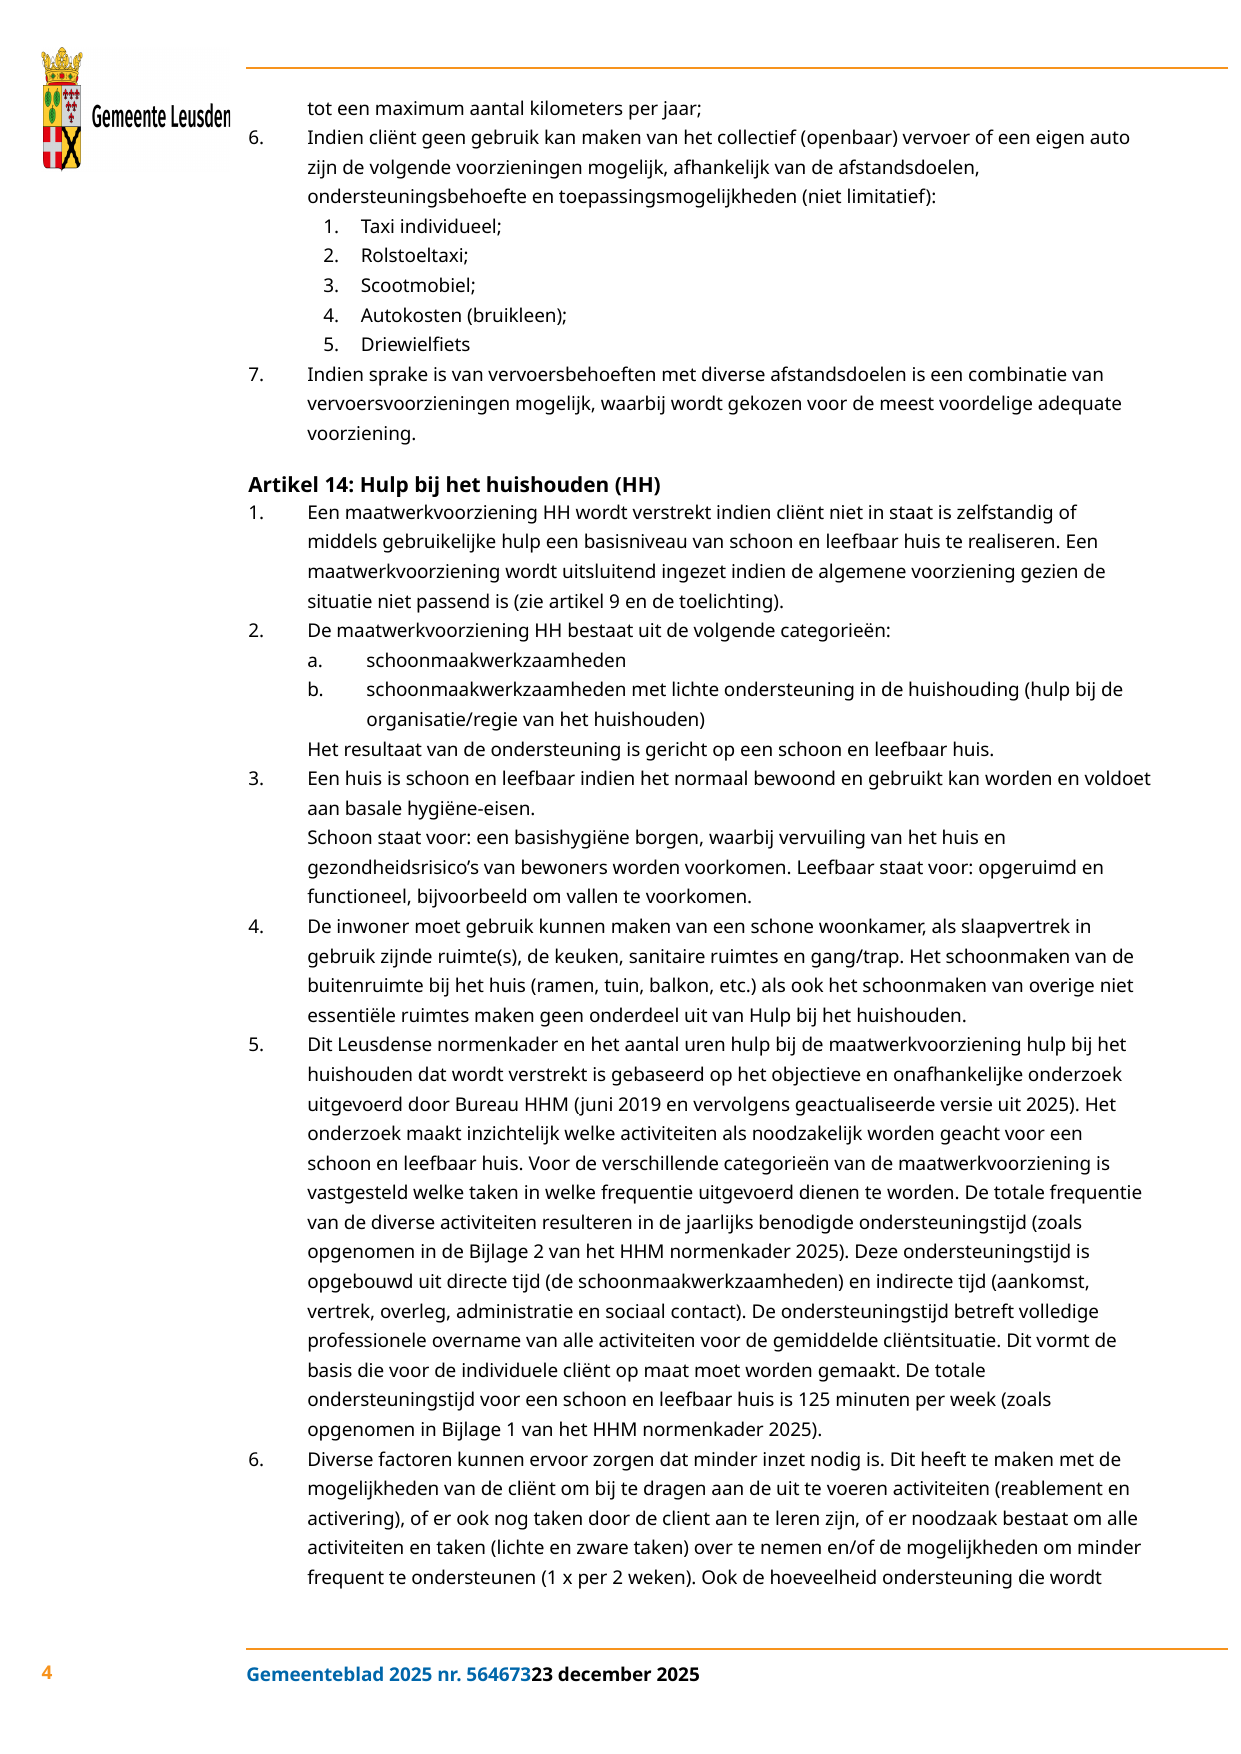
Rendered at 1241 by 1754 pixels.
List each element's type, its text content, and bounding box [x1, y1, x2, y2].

list Indien cliënt geen gebruik kan maken van het collectief (openbaar) vervoer of een eigen auto zijn de volgende voorzieningen mogelijk, afhankelijk van de afstandsdoelen, ondersteuningsbehoefte en toepassingsmogelijkheden (niet limitatief): [248, 124, 1152, 209]
list Indien sprake is van vervoersbehoeften met diverse afstandsdoelen is een combinatie van vervoersvoorzieningen mogelijk, waarbij wordt gekozen voor de meest voordelige adequate voorziening. [248, 361, 1152, 446]
list schoonmaakwerkzaamheden met lichte ondersteuning in de huishouding (hulp bij de organisatie/regie van het huishouden) [307, 677, 1152, 732]
list Rolstoeltaxi; [323, 243, 1152, 268]
text Artikel 14: Hulp bij het huishouden (HH) [248, 471, 1152, 499]
list schoonmaakwerkzaamheden [307, 647, 1152, 673]
list Taxi individueel; [323, 213, 1152, 239]
picture [41, 47, 231, 172]
list Driewielfiets [323, 331, 1152, 357]
list Schoon staat voor: een basishygiëne borgen, waarbij vervuiling van het huis en gezondheidsrisico’s van bewoners worden voorkomen. Leefbaar staat voor: opgeruimd en functioneel, bijvoorbeeld om vallen te voorkomen. [248, 824, 1152, 909]
list tot een maximum aantal kilometers per jaar; [248, 95, 1152, 121]
list Autokosten (bruikleen); [323, 302, 1152, 328]
list Een maatwerkvoorziening HH wordt verstrekt indien cliënt niet in staat is zelfstandig of middels gebruikelijke hulp een basisniveau van schoon en leefbaar huis te realiseren. Een maatwerkvoorziening wordt uitsluitend ingezet indien de algemene voorziening gezien de situatie niet passend is (zie artikel 9 en de toelichting). [248, 499, 1152, 613]
list De inwoner moet gebruik kunnen maken van een schone woonkamer, als slaapvertrek in gebruik zijnde ruimte(s), de keuken, sanitaire ruimtes en gang/trap. Het schoonmaken van de buitenruimte bij het huis (ramen, tuin, balkon, etc.) als ook het schoonmaken van overige niet essentiële ruimtes maken geen onderdeel uit van Hulp bij het huishouden. [248, 913, 1152, 1028]
list Dit Leusdense normenkader en het aantal uren hulp bij de maatwerkvoorziening hulp bij het huishouden dat wordt verstrekt is gebaseerd op het objectieve en onafhankelijke onderzoek uitgevoerd door Bureau HHM (juni 2019 en vervolgens geactualiseerde versie uit 2025). Het onderzoek maakt inzichtelijk welke activiteiten als noodzakelijk worden geacht voor een schoon en leefbaar huis. Voor de verschillende categorieën van de maatwerkvoorziening is vastgesteld welke taken in welke frequentie uitgevoerd dienen te worden. De totale frequentie van de diverse activiteiten resulteren in de jaarlijks benodigde ondersteuningstijd (zoals opgenomen in de Bijlage 2 van het HHM normenkader 2025). Deze ondersteuningstijd is opgebouwd uit directe tijd (de schoonmaakwerkzaamheden) en indirecte tijd (aankomst, vertrek, overleg, administratie en sociaal contact). De ondersteuningstijd betreft volledige professionele overname van alle activiteiten voor de gemiddelde cliëntsituatie. Dit vormt de basis die voor de individuele cliënt op maat moet worden gemaakt. De totale ondersteuningstijd voor een schoon en leefbaar huis is 125 minuten per week (zoals opgenomen in Bijlage 1 van het HHM normenkader 2025). [248, 1032, 1152, 1442]
list Diverse factoren kunnen ervoor zorgen dat minder inzet nodig is. Dit heeft te maken met de mogelijkheden van de cliënt om bij te dragen aan de uit te voeren activiteiten (reablement en activering), of er ook nog taken door de client aan te leren zijn, of er noodzaak bestaat om alle activiteiten en taken (lichte en zware taken) over te nemen en/of de mogelijkheden om minder frequent te ondersteunen (1 x per 2 weken). Ook de hoeveelheid ondersteuning die wordt [248, 1446, 1152, 1590]
list De maatwerkvoorziening HH bestaat uit de volgende categorieën: [248, 617, 1152, 643]
list Het resultaat van de ondersteuning is gericht op een schoon en leefbaar huis. [248, 736, 1152, 761]
list Scootmobiel; [323, 272, 1152, 298]
list Een huis is schoon en leefbaar indien het normaal bewoond en gebruikt kan worden en voldoet aan basale hygiëne-eisen. [248, 765, 1152, 821]
